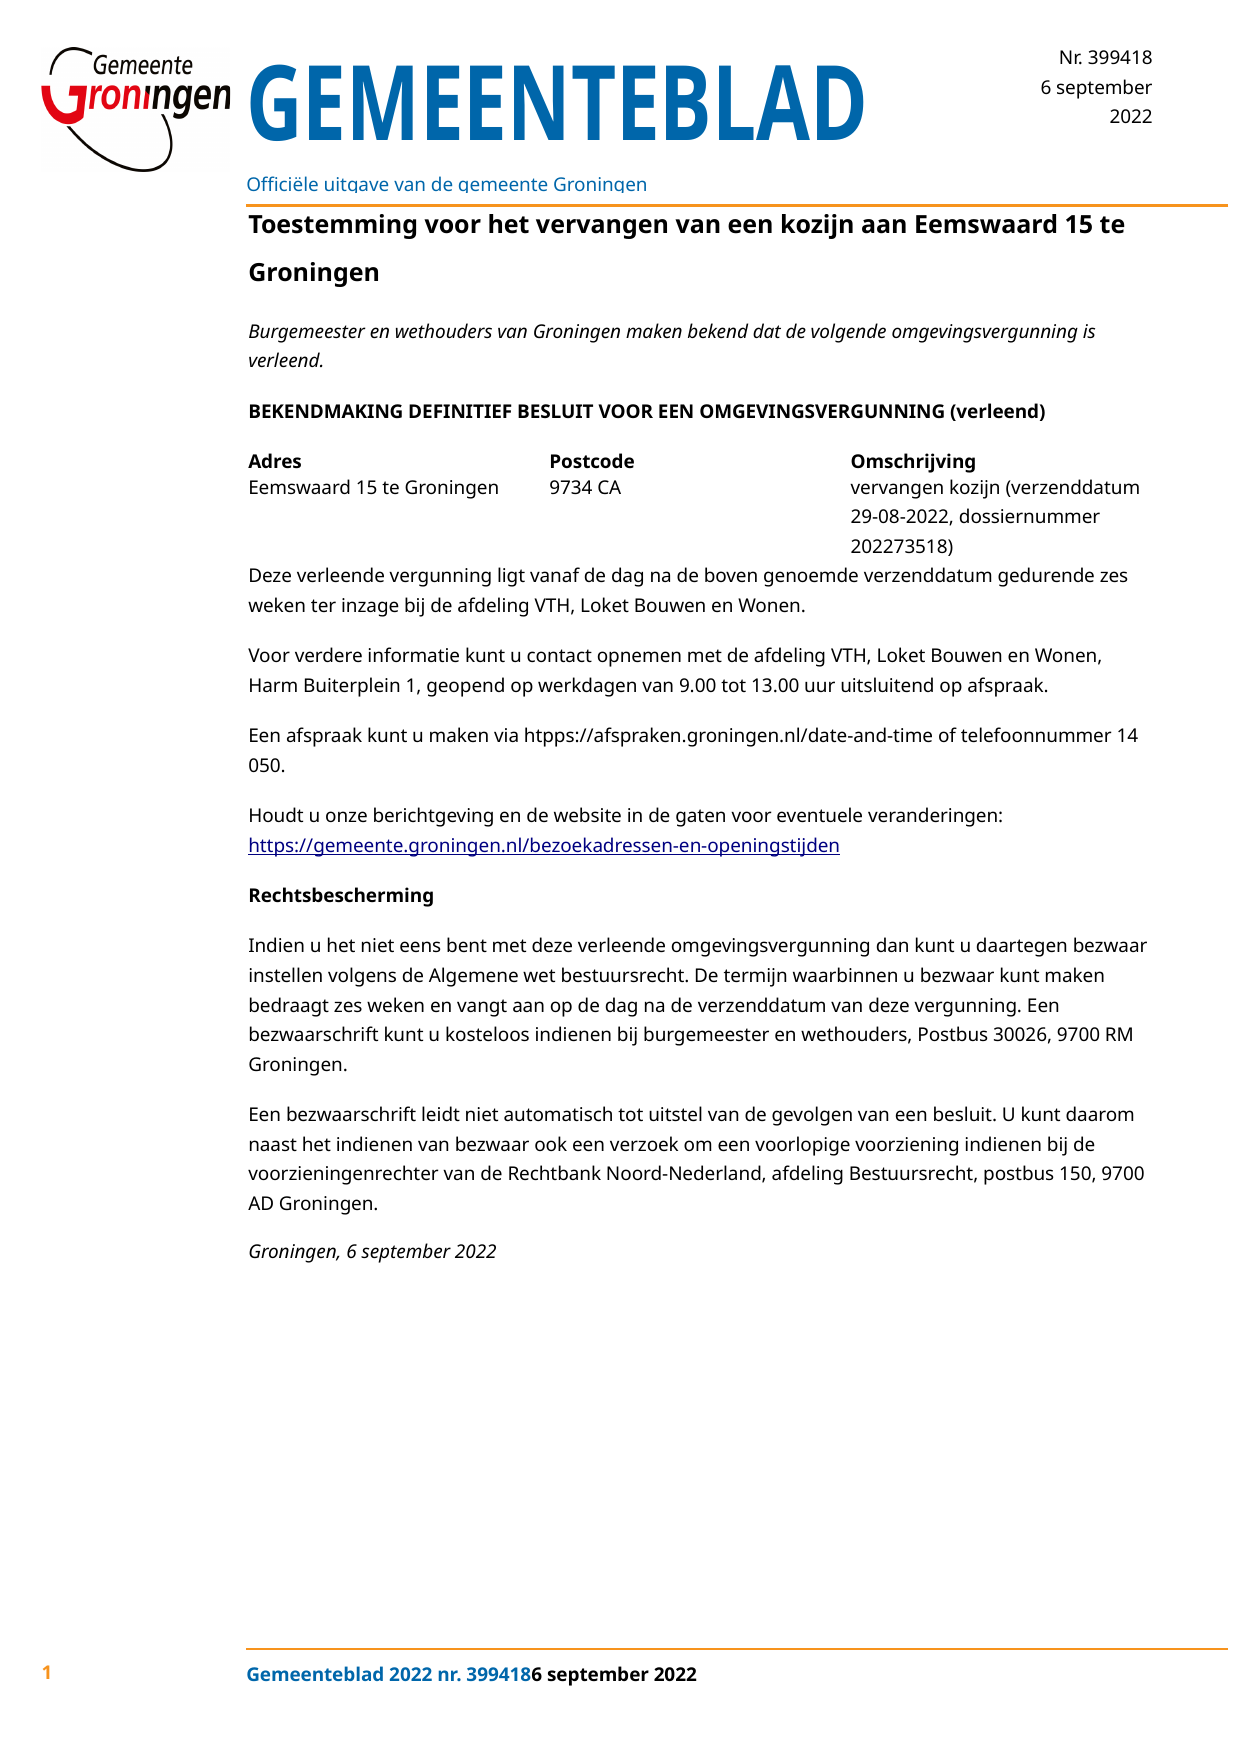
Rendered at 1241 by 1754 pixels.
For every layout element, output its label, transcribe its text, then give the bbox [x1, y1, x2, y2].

table_header Adres [248, 449, 549, 474]
text Toestemming voor het vervangen van een kozijn aan Eemswaard 15 te Groningen [248, 207, 1152, 288]
text Een afspraak kunt u maken via htpps://afspraken.groningen.nl/date-and-time of telefoonnummer 14 050. [248, 722, 1152, 778]
text Indien u het niet eens bent met deze verleende omgevingsvergunning dan kunt u daartegen bezwaar instellen volgens de Algemene wet bestuursrecht. De termijn waarbinnen u bezwaar kunt maken bedraagt zes weken en vangt aan op de dag na de verzenddatum van deze vergunning. Een bezwaarschrift kunt u kosteloos indienen bij burgemeester en wethouders, Postbus 30026, 9700 RM Groningen. [248, 933, 1152, 1077]
text Voor verdere informatie kunt u contact opnemen met de afdeling VTH, Loket Bouwen en Wonen, Harm Buiterplein 1, geopend op werkdagen van 9.00 tot 13.00 uur uitsluitend op afspraak. [248, 642, 1152, 698]
text Houdt u onze berichtgeving en de website in de gaten voor eventuele veranderingen: https://gemeente.groningen.nl/bezoekadressen-en-openingstijden [248, 802, 1152, 858]
text Deze verleende vergunning ligt vanaf de dag na de boven genoemde verzenddatum gedurende zes weken ter inzage bij de afdeling VTH, Loket Bouwen en Wonen. [248, 562, 1152, 618]
text Een bezwaarschrift leidt niet automatisch tot uitstel van de gevolgen van een besluit. U kunt daarom naast het indienen van bezwaar ook een verzoek om een voorlopige voorziening indienen bij de voorzieningenrechter van de Rechtbank Noord-Nederland, afdeling Bestuursrecht, postbus 150, 9700 AD Groningen. [248, 1101, 1152, 1216]
table_cell 9734 CA [549, 474, 850, 559]
text BEKENDMAKING DEFINITIEF BESLUIT VOOR EEN OMGEVINGSVERGUNNING (verleend) [248, 398, 1152, 424]
text Groningen, 6 september 2022 [248, 1238, 1152, 1264]
table_header Postcode [549, 449, 850, 474]
table_cell vervangen kozijn (verzenddatum 29-08-2022, dossiernummer 202273518) [850, 474, 1152, 559]
text Rechtsbescherming [248, 882, 1152, 908]
text Burgemeester en wethouders van Groningen maken bekend dat de volgende omgevingsvergunning is verleend. [248, 318, 1152, 373]
table_cell Eemswaard 15 te Groningen [248, 474, 549, 559]
picture [41, 47, 231, 172]
table_header Omschrijving [850, 449, 1152, 474]
